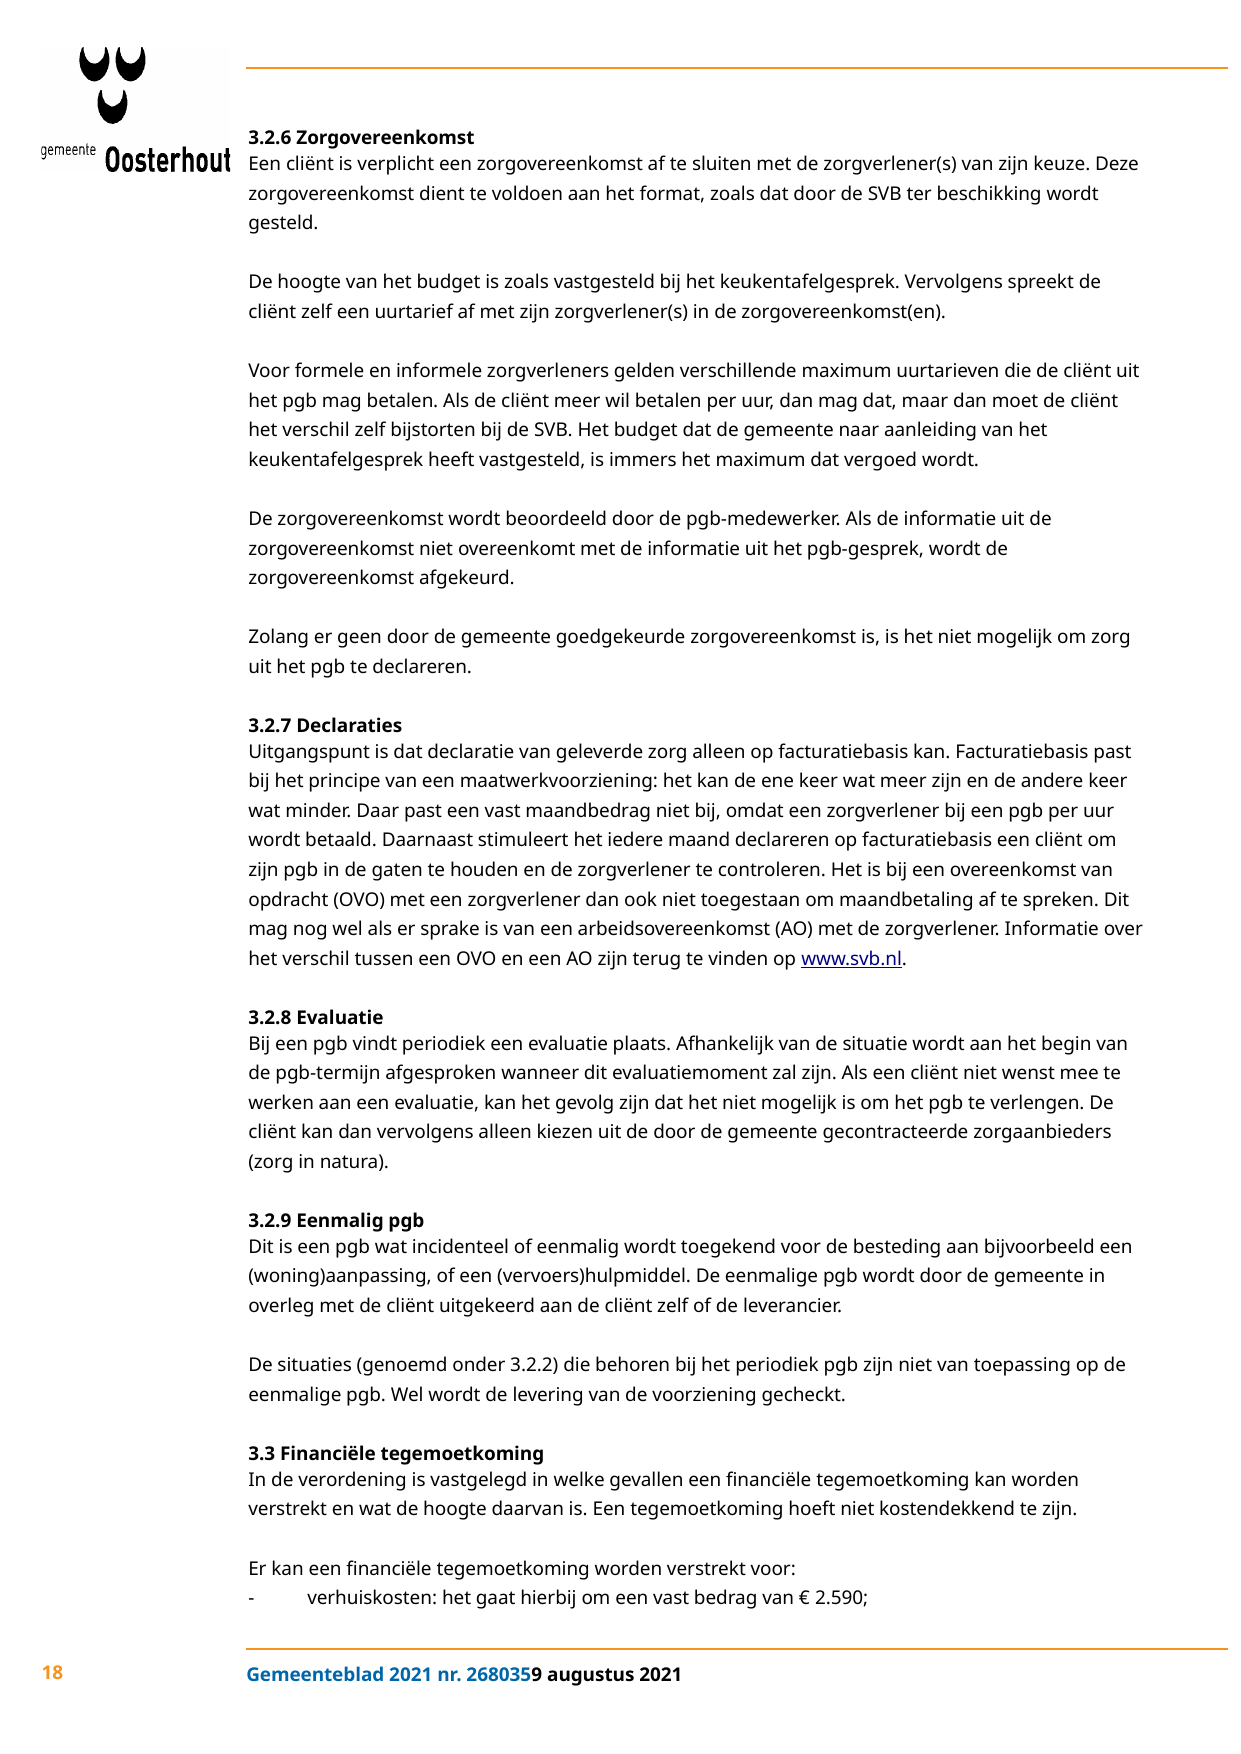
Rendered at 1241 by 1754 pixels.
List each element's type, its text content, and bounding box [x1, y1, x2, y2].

text De hoogte van het budget is zoals vastgesteld bij het keukentafelgesprek. Vervolgens spreekt de cliënt zelf een uurtarief af met zijn zorgverlener(s) in de zorgovereenkomst(en). [248, 268, 1152, 324]
text In de verordening is vastgelegd in welke gevallen een financiële tegemoetkoming kan worden verstrekt en wat de hoogte daarvan is. Een tegemoetkoming hoeft niet kostendekkend te zijn. [248, 1466, 1152, 1521]
list verhuiskosten: het gaat hierbij om een vast bedrag van € 2.590; [248, 1584, 1152, 1610]
text Zolang er geen door de gemeente goedgekeurde zorgovereenkomst is, is het niet mogelijk om zorg uit het pgb te declareren. [248, 623, 1152, 679]
text Voor formele en informele zorgverleners gelden verschillende maximum uurtarieven die de cliënt uit het pgb mag betalen. Als de cliënt meer wil betalen per uur, dan mag dat, maar dan moet de cliënt het verschil zelf bijstorten bij de SVB. Het budget dat de gemeente naar aanleiding van het keukentafelgesprek heeft vastgesteld, is immers het maximum dat vergoed wordt. [248, 357, 1152, 472]
text 3.2.7 Declaraties [248, 712, 1152, 738]
text Uitgangspunt is dat declaratie van geleverde zorg alleen op facturatiebasis kan. Facturatiebasis past bij het principe van een maatwerkvoorziening: het kan de ene keer wat meer zijn en de andere keer wat minder. Daar past een vast maandbedrag niet bij, omdat een zorgverlener bij een pgb per uur wordt betaald. Daarnaast stimuleert het iedere maand declareren op facturatiebasis een cliënt om zijn pgb in de gaten te houden en de zorgverlener te controleren. Het is bij een overeenkomst van opdracht (OVO) met een zorgverlener dan ook niet toegestaan om maandbetaling af te spreken. Dit mag nog wel als er sprake is van een arbeidsovereenkomst (AO) met de zorgverlener. Informatie over het verschil tussen een OVO en een AO zijn terug te vinden op www.svb.nl. [248, 738, 1152, 971]
text 3.2.8 Evaluatie [248, 1004, 1152, 1030]
text Dit is een pgb wat incidenteel of eenmalig wordt toegekend voor de besteding aan bijvoorbeeld een (woning)aanpassing, of een (vervoers)hulpmiddel. De eenmalige pgb wordt door de gemeente in overleg met de cliënt uitgekeerd aan de cliënt zelf of de leverancier. [248, 1233, 1152, 1318]
text Een cliënt is verplicht een zorgovereenkomst af te sluiten met de zorgverlener(s) van zijn keuze. Deze zorgovereenkomst dient te voldoen aan het format, zoals dat door de SVB ter beschikking wordt gesteld. [248, 150, 1152, 235]
text 3.3 Financiële tegemoetkoming [248, 1440, 1152, 1466]
picture [41, 47, 231, 172]
text 3.2.6 Zorgovereenkomst [248, 124, 1152, 150]
text De situaties (genoemd onder 3.2.2) die behoren bij het periodiek pgb zijn niet van toepassing op de eenmalige pgb. Wel wordt de levering van de voorziening gecheckt. [248, 1351, 1152, 1407]
text Bij een pgb vindt periodiek een evaluatie plaats. Afhankelijk van de situatie wordt aan het begin van de pgb-termijn afgesproken wanneer dit evaluatiemoment zal zijn. Als een cliënt niet wenst mee te werken aan een evaluatie, kan het gevolg zijn dat het niet mogelijk is om het pgb te verlengen. De cliënt kan dan vervolgens alleen kiezen uit de door de gemeente gecontracteerde zorgaanbieders (zorg in natura). [248, 1030, 1152, 1174]
text Er kan een financiële tegemoetkoming worden verstrekt voor: [248, 1555, 1152, 1580]
text De zorgovereenkomst wordt beoordeeld door de pgb-medewerker. Als de informatie uit de zorgovereenkomst niet overeenkomt met de informatie uit het pgb-gesprek, wordt de zorgovereenkomst afgekeurd. [248, 505, 1152, 590]
text 3.2.9 Eenmalig pgb [248, 1207, 1152, 1233]
